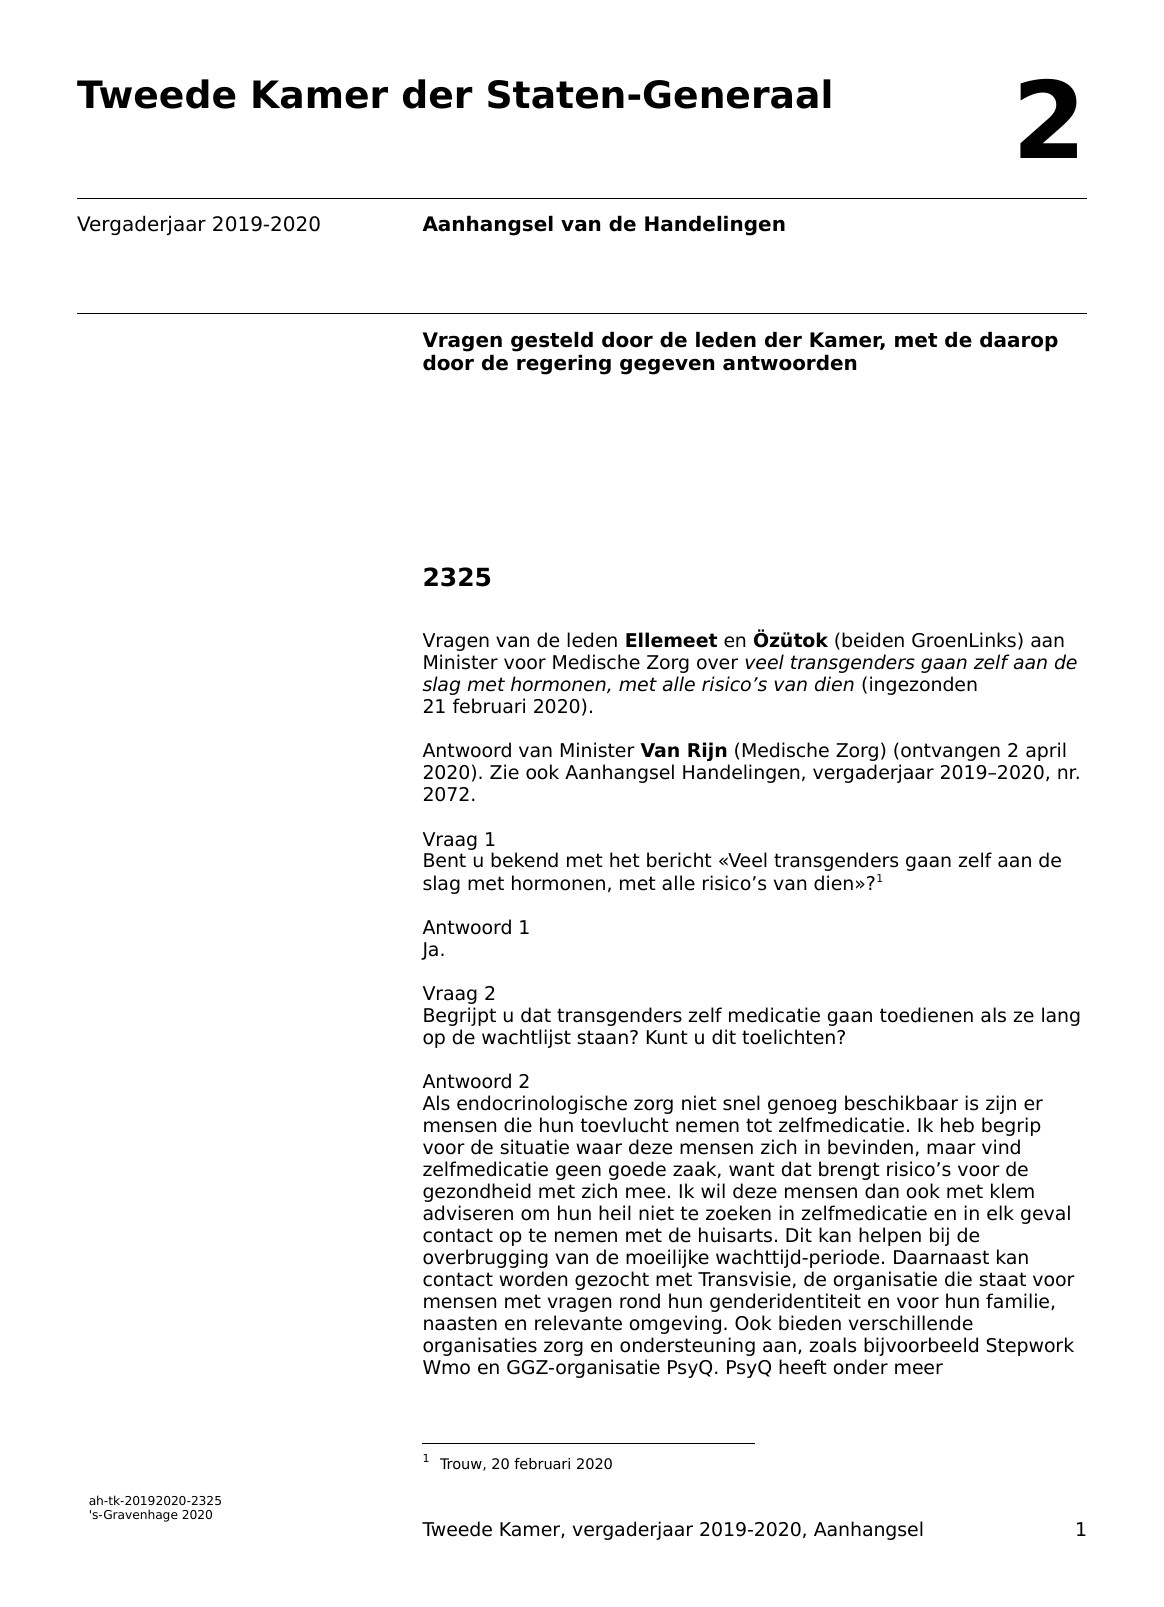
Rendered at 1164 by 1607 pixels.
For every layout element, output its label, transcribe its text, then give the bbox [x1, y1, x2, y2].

text Antwoord 1 [422, 917, 1087, 938]
text Vraag 2 [422, 983, 1087, 1005]
text Bent u bekend met het bericht «Veel transgenders gaan zelf aan de slag met hormonen, met alle risico’s van dien»? [422, 850, 1087, 894]
text 2325 [422, 563, 1087, 592]
text Antwoord van Minister Van Rijn (Medische Zorg) (ontvangen 2 april 2020). Zie ook Aanhangsel Handelingen, vergaderjaar 2019–2020, nr. 2072. [422, 740, 1087, 806]
table_cell Aanhangsel van de Handelingen [422, 199, 1087, 313]
table_header Tweede Kamer der Staten-Generaal [77, 59, 886, 198]
text Ja. [422, 938, 1087, 961]
text Begrijpt u dat transgenders zelf medicatie gaan toedienen als ze lang op de wachtlijst staan? Kunt u dit toelichten? [422, 1005, 1087, 1049]
text Als endocrinologische zorg niet snel genoeg beschikbaar is zijn er mensen die hun toevlucht nemen tot zelfmedicatie. Ik heb begrip voor de situatie waar deze mensen zich in bevinden, maar vind zelfmedicatie geen goede zaak, want dat brengt risico’s voor de gezondheid met zich mee. Ik wil deze mensen dan ook met klem adviseren om hun heil niet te zoeken in zelfmedicatie en in elk geval contact op te nemen met de huisarts. Dit kan helpen bij de overbrugging van de moeilijke wachttijd-periode. Daarnaast kan contact worden gezocht met Transvisie, de organisatie die staat voor mensen met vragen rond hun genderidentiteit en voor hun familie, naasten en relevante omgeving. Ook bieden verschillende organisaties zorg en ondersteuning aan, zoals bijvoorbeeld Stepwork Wmo en GGZ-organisatie PsyQ. PsyQ heeft onder meer [422, 1093, 1087, 1378]
table_cell Vergaderjaar 2019-2020 [77, 199, 422, 313]
text Trouw, 20 februari 2020 [422, 1452, 1087, 1474]
table_cell Vragen gesteld door de leden der Kamer, met de daarop door de regering gegeven antwoorden [422, 314, 1087, 375]
table_cell [77, 314, 422, 375]
table_header 2 [886, 59, 1087, 198]
text ah-tk-20192020-2325 [88, 1494, 323, 1508]
text Vragen van de leden Ellemeet en Özütok (beiden GroenLinks) aan Minister voor Medische Zorg over veel transgenders gaan zelf aan de slag met hormonen, met alle risico’s van dien (ingezonden 21 februari 2020). [422, 630, 1087, 718]
text Antwoord 2 [422, 1071, 1087, 1093]
text 's-Gravenhage 2020 [88, 1508, 323, 1522]
text Vraag 1 [422, 828, 1087, 850]
